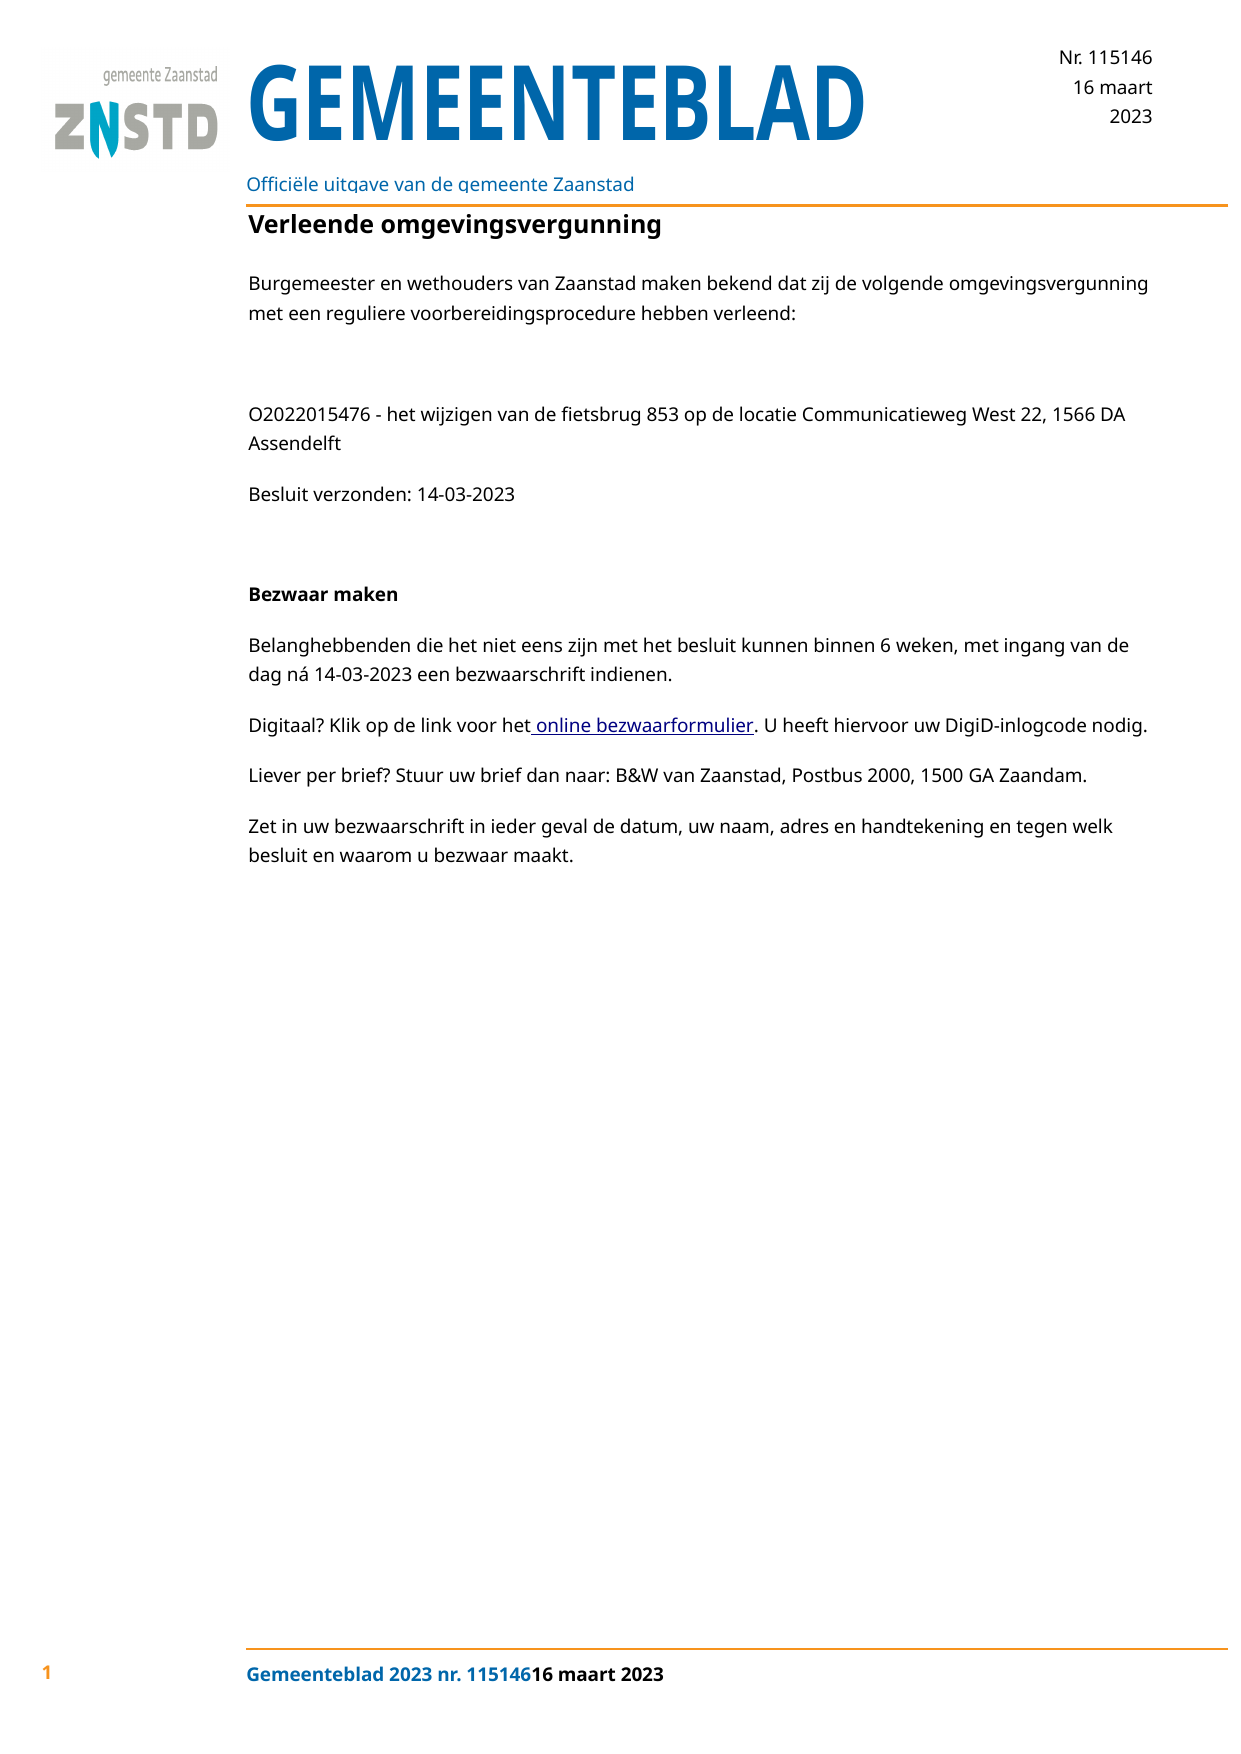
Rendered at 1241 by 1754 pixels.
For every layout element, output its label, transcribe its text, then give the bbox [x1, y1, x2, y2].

text O2022015476 - het wijzigen van de fietsbrug 853 op de locatie Communicatieweg West 22, 1566 DA Assendelft [248, 401, 1152, 456]
text Zet in uw bezwaarschrift in ieder geval de datum, uw naam, adres en handtekening en tegen welk besluit en waarom u bezwaar maakt. [248, 813, 1152, 868]
text Liever per brief? Stuur uw brief dan naar: B&W van Zaanstad, Postbus 2000, 1500 GA Zaandam. [248, 762, 1152, 788]
text Burgemeester en wethouders van Zaanstad maken bekend dat zij de volgende omgevingsvergunning met een reguliere voorbereidingsprocedure hebben verleend: [248, 270, 1152, 326]
text Belanghebbenden die het niet eens zijn met het besluit kunnen binnen 6 weken, met ingang van de dag ná 14-03-2023 een bezwaarschrift indienen. [248, 632, 1152, 687]
text Digitaal? Klik op de link voor het online bezwaarformulier. U heeft hiervoor uw DigiD-inlogcode nodig. [248, 712, 1152, 738]
picture [41, 47, 231, 172]
text Bezwaar maken [248, 582, 1152, 607]
text Besluit verzonden: 14-03-2023 [248, 481, 1152, 506]
text Verleende omgevingsvergunning [248, 207, 1152, 241]
